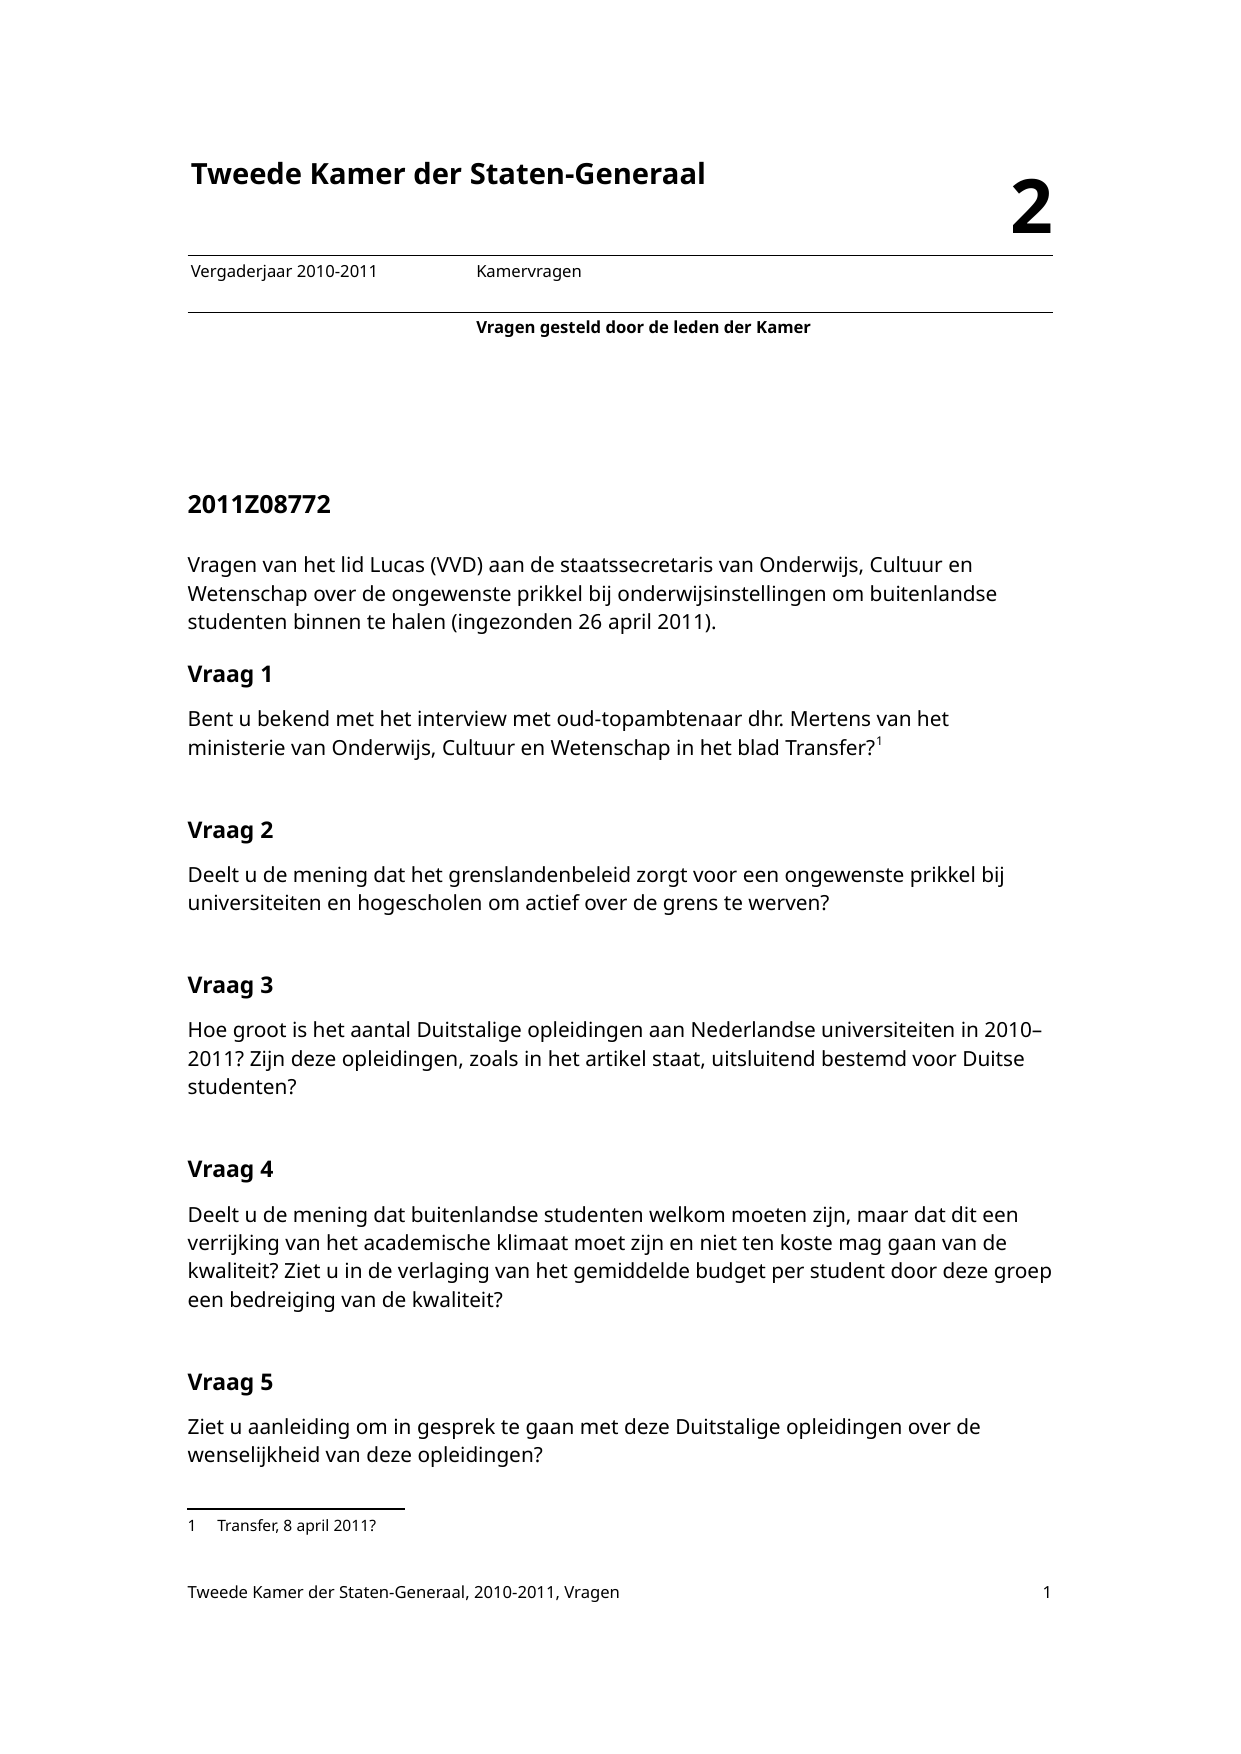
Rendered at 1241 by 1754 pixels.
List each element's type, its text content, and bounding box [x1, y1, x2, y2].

table_cell Vergaderjaar 2010-2011 [188, 256, 473, 312]
text Vragen van het lid Lucas (VVD) aan de staatssecretaris van Onderwijs, Cultuur en Wetenschap over de ongewenste prikkel bij onderwijsinstellingen om buitenlandse studenten binnen te halen (ingezonden 26 april 2011). [187, 550, 1053, 636]
table_cell [188, 313, 473, 339]
text Hoe groot is het aantal Duitstalige opleidingen aan Nederlandse universiteiten in 2010–2011? Zijn deze opleidingen, zoals in het artikel staat, uitsluitend bestemd voor Duitse studenten? [187, 1016, 1053, 1101]
text Bent u bekend met het interview met oud-topambtenaar dhr. Mertens van het ministerie van Onderwijs, Cultuur en Wetenschap in het blad Transfer? [187, 704, 1053, 761]
table_cell Kamervragen [473, 256, 1053, 312]
text Transfer, 8 april 2011? [187, 1508, 1053, 1536]
table_header Tweede Kamer der Staten-Generaal [188, 150, 879, 255]
text Deelt u de mening dat het grenslandenbeleid zorgt voor een ongewenste prikkel bij universiteiten en hogescholen om actief over de grens te werven? [187, 860, 1053, 917]
subtitle Vraag 2 [187, 814, 1053, 845]
text Ziet u aanleiding om in gesprek te gaan met deze Duitstalige opleidingen over de wenselijkheid van deze opleidingen? [187, 1412, 1053, 1469]
text 2011Z08772 [187, 487, 1053, 521]
table_cell Vragen gesteld door de leden der Kamer [473, 313, 1053, 339]
subtitle Vraag 4 [187, 1153, 1053, 1185]
subtitle Vraag 3 [187, 969, 1053, 1001]
table_header 2 [880, 150, 1053, 255]
subtitle Vraag 5 [187, 1366, 1053, 1397]
subtitle Vraag 1 [187, 658, 1053, 689]
text Deelt u de mening dat buitenlandse studenten welkom moeten zijn, maar dat dit een verrijking van het academische klimaat moet zijn en niet ten koste mag gaan van de kwaliteit? Ziet u in de verlaging van het gemiddelde budget per student door deze groep een bedreiging van de kwaliteit? [187, 1200, 1053, 1313]
